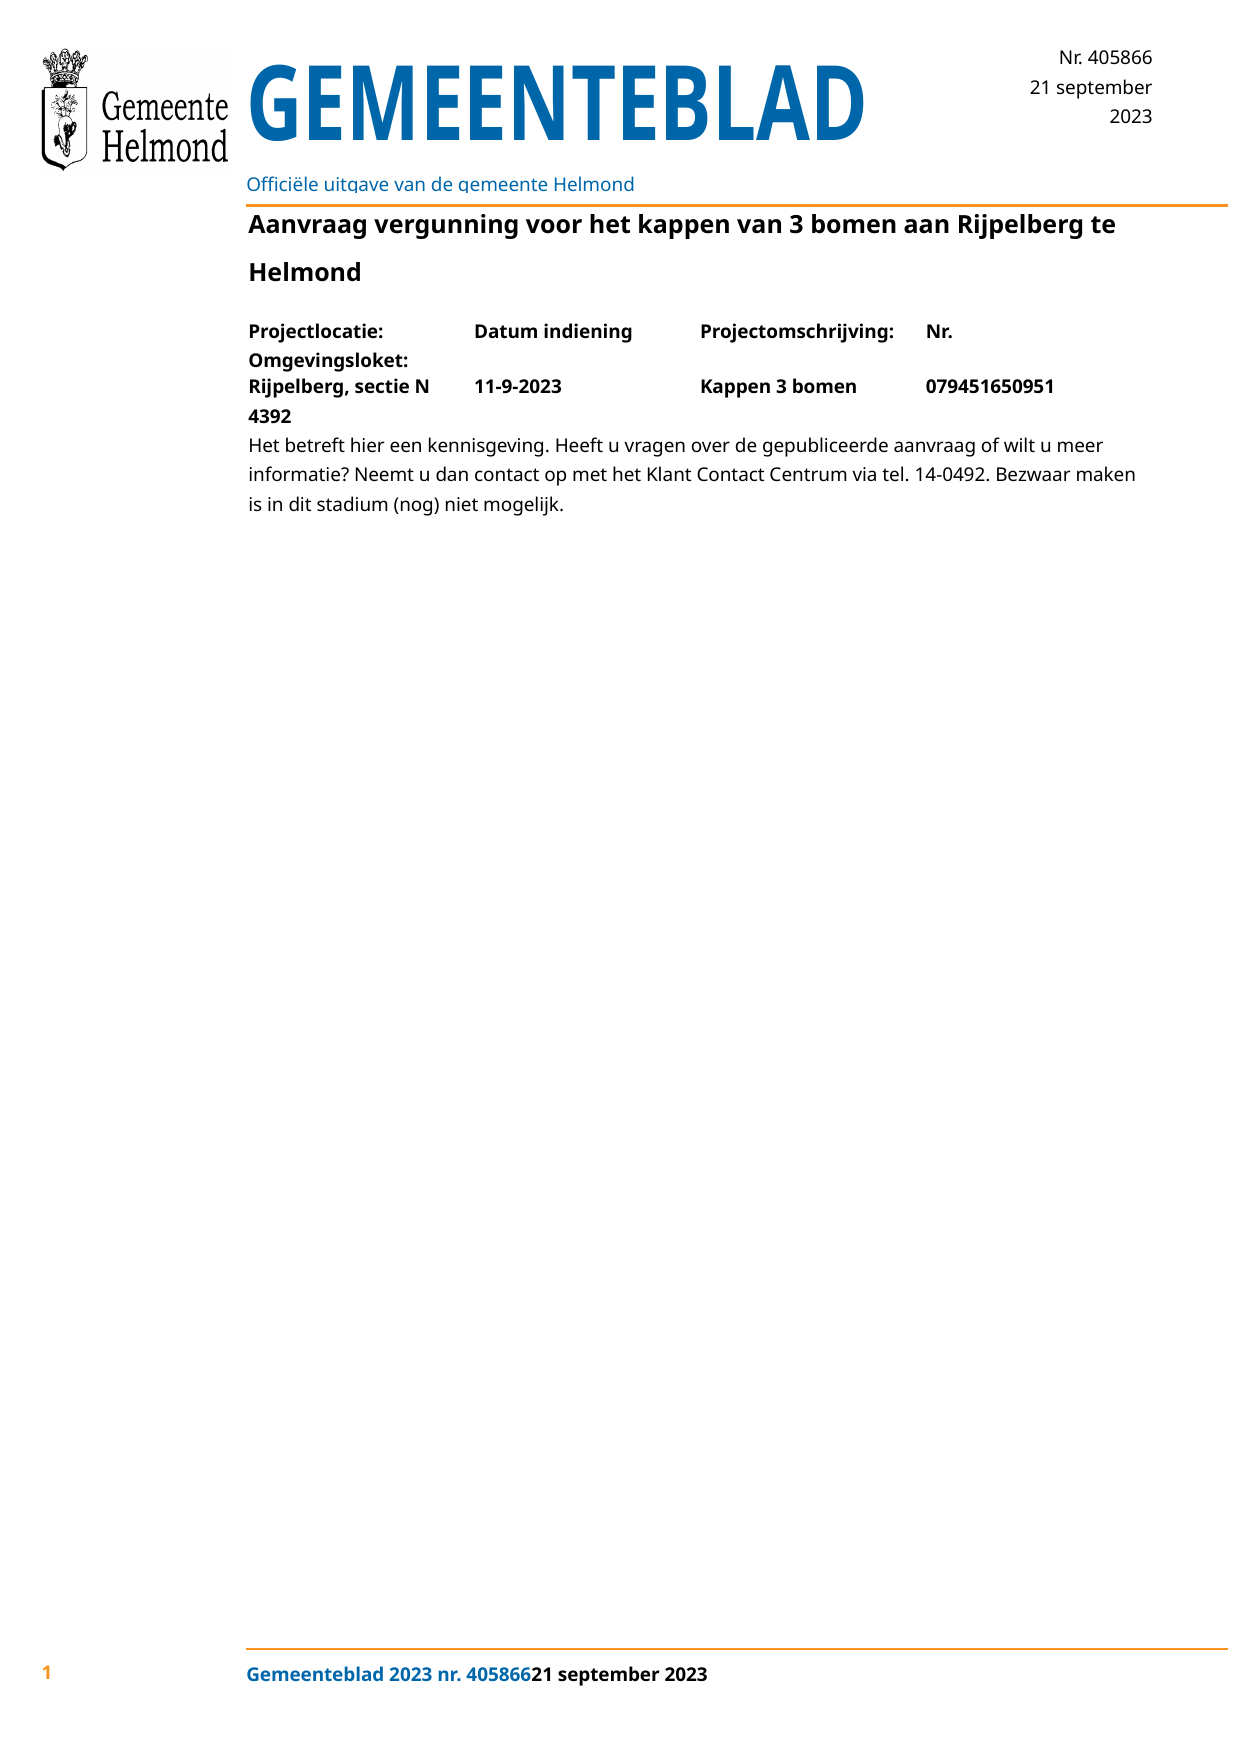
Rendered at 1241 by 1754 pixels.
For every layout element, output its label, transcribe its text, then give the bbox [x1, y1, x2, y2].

picture [41, 47, 231, 172]
table_header Projectomschrijving: [700, 318, 926, 373]
table_cell 079451650951 [926, 373, 1152, 429]
table_cell Rijpelberg, sectie N 4392 [248, 373, 474, 429]
table_header Nr. [926, 318, 1152, 373]
text Het betreft hier een kennisgeving. Heeft u vragen over de gepubliceerde aanvraag of wilt u meer informatie? Neemt u dan contact op met het Klant Contact Centrum via tel. 14-0492. Bezwaar maken is in dit stadium (nog) niet mogelijk. [248, 432, 1152, 517]
table_cell Kappen 3 bomen [700, 373, 926, 429]
text Aanvraag vergunning voor het kappen van 3 bomen aan Rijpelberg te Helmond [248, 207, 1152, 288]
table_header Projectlocatie: Omgevingsloket: [248, 318, 474, 373]
table_header Datum indiening [474, 318, 700, 373]
table_cell 11-9-2023 [474, 373, 700, 429]
